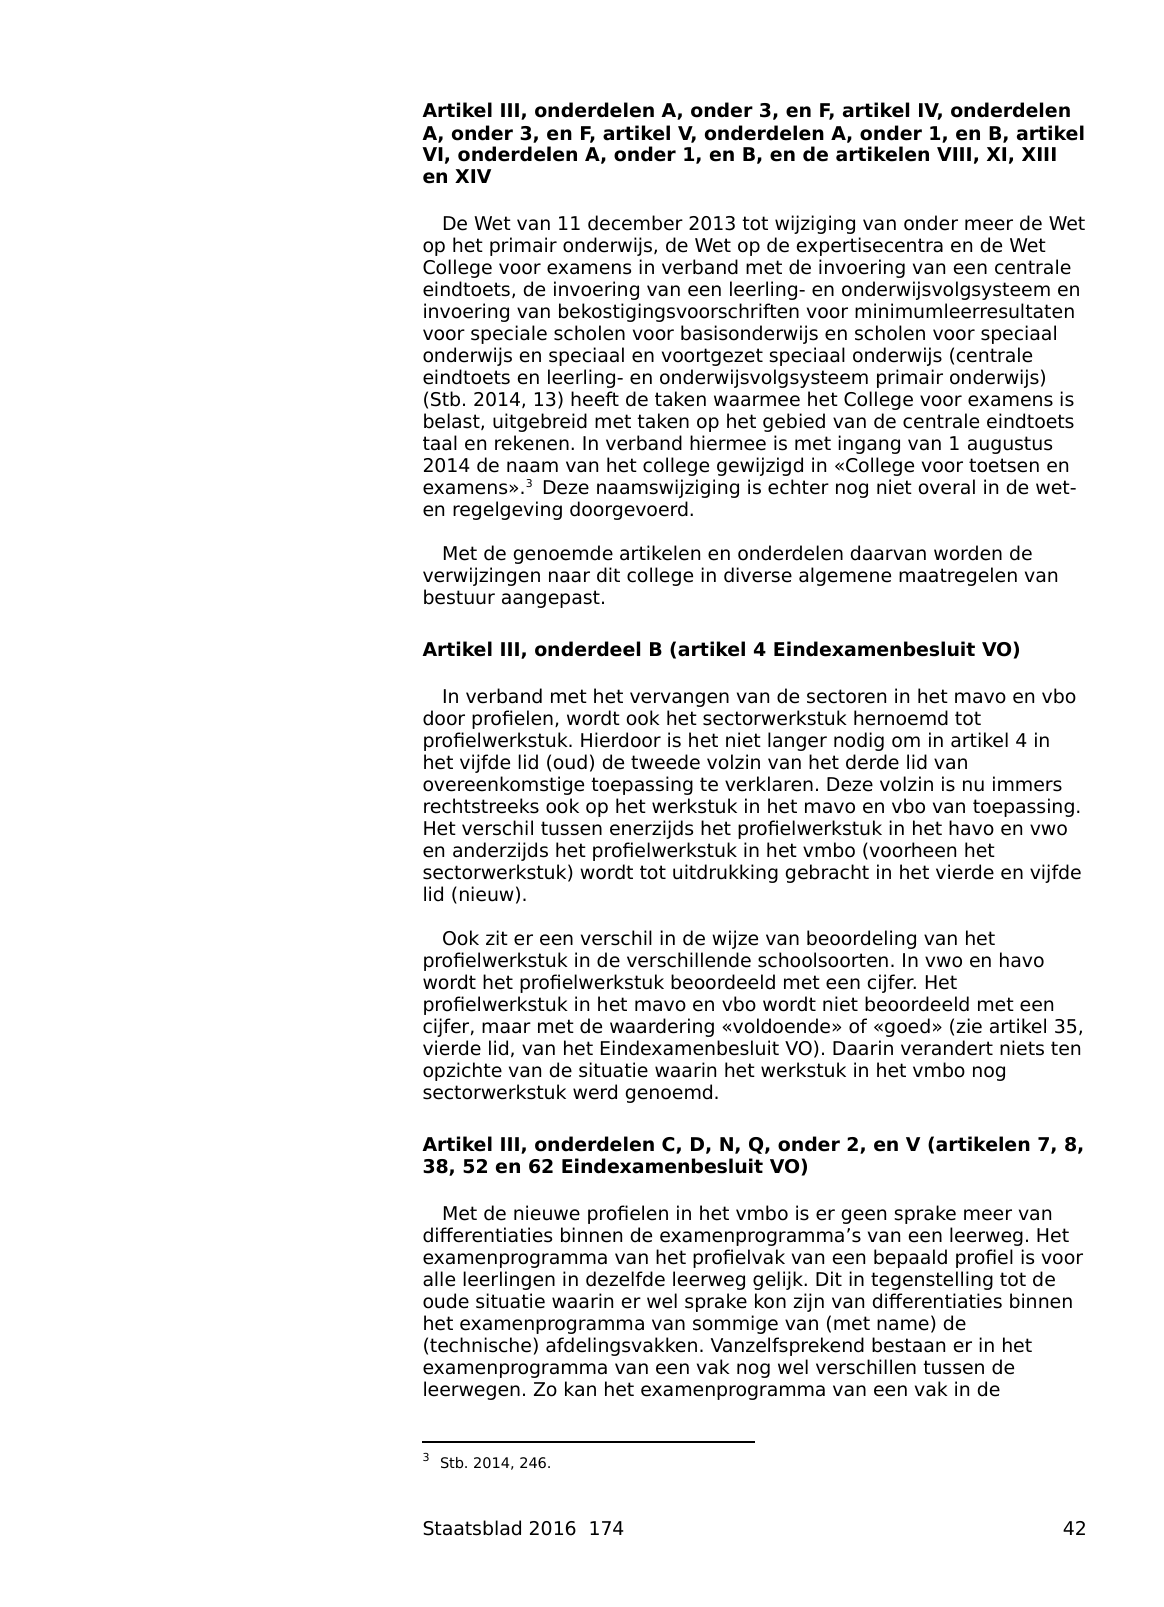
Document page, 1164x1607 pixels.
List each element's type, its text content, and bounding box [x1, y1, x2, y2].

text In verband met het vervangen van de sectoren in het mavo en vbo door profielen, wordt ook het sectorwerkstuk hernoemd tot profielwerkstuk. Hierdoor is het niet langer nodig om in artikel 4 in het vijfde lid (oud) de tweede volzin van het derde lid van overeenkomstige toepassing te verklaren. Deze volzin is nu immers rechtstreeks ook op het werkstuk in het mavo en vbo van toepassing. Het verschil tussen enerzijds het profielwerkstuk in het havo en vwo en anderzijds het profielwerkstuk in het vmbo (voorheen het sectorwerkstuk) wordt tot uitdrukking gebracht in het vierde en vijfde lid (nieuw). [422, 686, 1087, 906]
text Met de genoemde artikelen en onderdelen daarvan worden de verwijzingen naar dit college in diverse algemene maatregelen van bestuur aangepast. [422, 543, 1087, 609]
text Ook zit er een verschil in de wijze van beoordeling van het profielwerkstuk in de verschillende schoolsoorten. In vwo en havo wordt het profielwerkstuk beoordeeld met een cijfer. Het profielwerkstuk in het mavo en vbo wordt niet beoordeeld met een cijfer, maar met de waardering «voldoende» of «goed» (zie artikel 35, vierde lid, van het Eindexamenbesluit VO). Daarin verandert niets ten opzichte van de situatie waarin het werkstuk in het vmbo nog sectorwerkstuk werd genoemd. [422, 928, 1087, 1104]
subtitle Artikel III, onderdelen A, onder 3, en F, artikel IV, onderdelen A, onder 3, en F, artikel V, onderdelen A, onder 1, en B, artikel VI, onderdelen A, onder 1, en B, en de artikelen VIII, XI, XIII en XIV [422, 100, 1087, 188]
text Met de nieuwe profielen in het vmbo is er geen sprake meer van differentiaties binnen de examenprogramma’s van een leerweg. Het examenprogramma van het profielvak van een bepaald profiel is voor alle leerlingen in dezelfde leerweg gelijk. Dit in tegenstelling tot de oude situatie waarin er wel sprake kon zijn van differentiaties binnen het examenprogramma van sommige van (met name) de (technische) afdelingsvakken. Vanzelfsprekend bestaan er in het examenprogramma van een vak nog wel verschillen tussen de leerwegen. Zo kan het examenprogramma van een vak in de [422, 1203, 1087, 1401]
subtitle Artikel III, onderdeel B (artikel 4 Eindexamenbesluit VO) [422, 639, 1087, 661]
subtitle Artikel III, onderdelen C, D, N, Q, onder 2, en V (artikelen 7, 8, 38, 52 en 62 Eindexamenbesluit VO) [422, 1134, 1087, 1178]
text De Wet van 11 december 2013 tot wijziging van onder meer de Wet op het primair onderwijs, de Wet op de expertisecentra en de Wet College voor examens in verband met de invoering van een centrale eindtoets, de invoering van een leerling- en onderwijsvolgsysteem en invoering van bekostigingsvoorschriften voor minimumleerresultaten voor speciale scholen voor basisonderwijs en scholen voor speciaal onderwijs en speciaal en voortgezet speciaal onderwijs (centrale eindtoets en leerling- en onderwijsvolgsysteem primair onderwijs) (Stb. 2014, 13) heeft de taken waarmee het College voor examens is belast, uitgebreid met taken op het gebied van de centrale eindtoets taal en rekenen. In verband hiermee is met ingang van 1 augustus 2014 de naam van het college gewijzigd in «College voor toetsen en examens». Deze naamswijziging is echter nog niet overal in de wet- en regelgeving doorgevoerd. [422, 213, 1087, 521]
text Stb. 2014, 246. [422, 1451, 1087, 1473]
